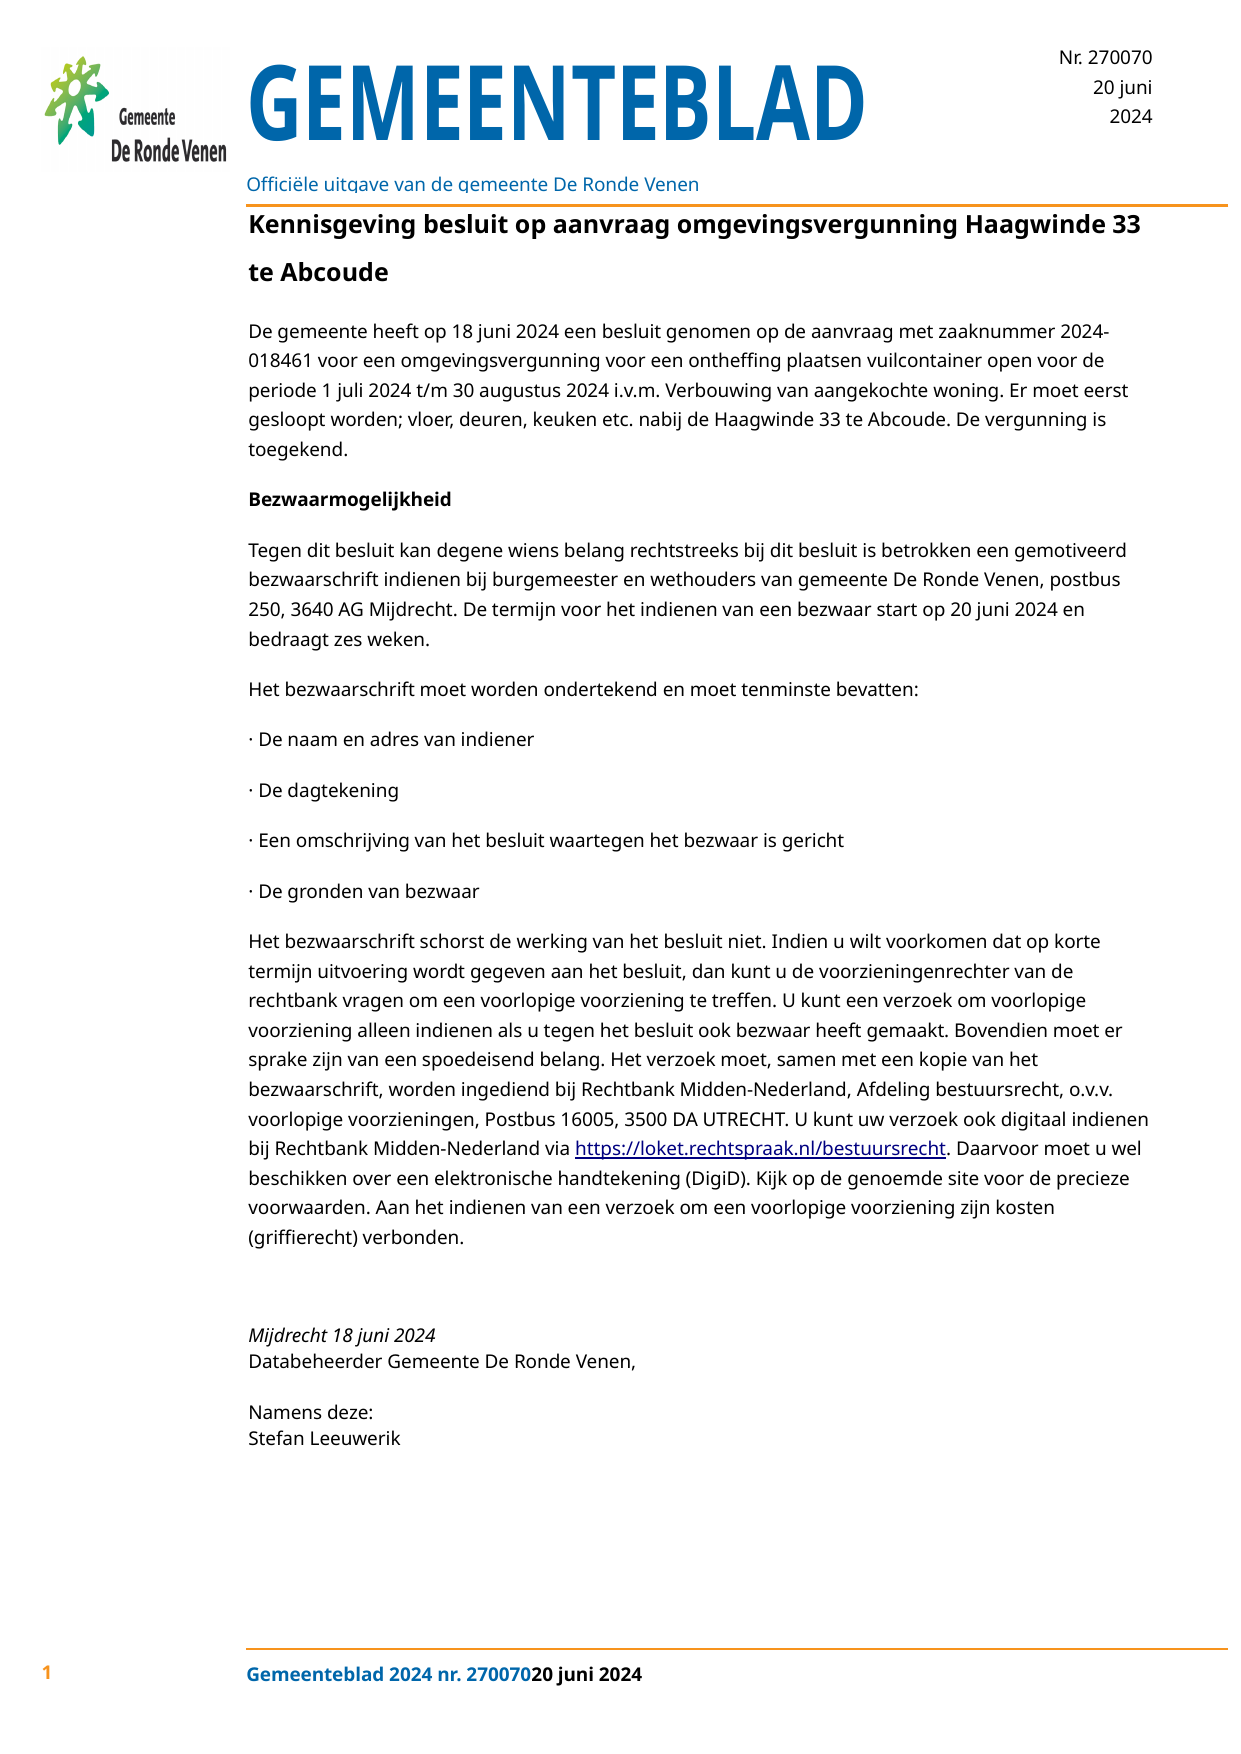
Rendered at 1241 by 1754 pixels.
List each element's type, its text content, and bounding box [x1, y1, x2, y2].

text · Een omschrijving van het besluit waartegen het bezwaar is gericht [248, 827, 1152, 853]
text Het bezwaarschrift schorst de werking van het besluit niet. Indien u wilt voorkomen dat op korte termijn uitvoering wordt gegeven aan het besluit, dan kunt u de voorzieningenrechter van de rechtbank vragen om een voorlopige voorziening te treffen. U kunt een verzoek om voorlopige voorziening alleen indienen als u tegen het besluit ook bezwaar heeft gemaakt. Bovendien moet er sprake zijn van een spoedeisend belang. Het verzoek moet, samen met een kopie van het bezwaarschrift, worden ingediend bij Rechtbank Midden-Nederland, Afdeling bestuursrecht, o.v.v. voorlopige voorzieningen, Postbus 16005, 3500 DA UTRECHT. U kunt uw verzoek ook digitaal indienen bij Rechtbank Midden-Nederland via https://loket.rechtspraak.nl/bestuursrecht. Daarvoor moet u wel beschikken over een elektronische handtekening (DigiD). Kijk op de genoemde site voor de precieze voorwaarden. Aan het indienen van een verzoek om een voorlopige voorziening zijn kosten (griffierecht) verbonden. [248, 928, 1152, 1250]
text Namens deze: [248, 1399, 1152, 1425]
text De gemeente heeft op 18 juni 2024 een besluit genomen op de aanvraag met zaaknummer 2024-018461 voor een omgevingsvergunning voor een ontheffing plaatsen vuilcontainer open voor de periode 1 juli 2024 t/m 30 augustus 2024 i.v.m. Verbouwing van aangekochte woning. Er moet eerst gesloopt worden; vloer, deuren, keuken etc. nabij de Haagwinde 33 te Abcoude. De vergunning is toegekend. [248, 318, 1152, 462]
text Kennisgeving besluit op aanvraag omgevingsvergunning Haagwinde 33 te Abcoude [248, 207, 1152, 288]
text · De naam en adres van indiener [248, 727, 1152, 752]
text Mijdrecht 18 juni 2024 [248, 1322, 1152, 1348]
text Het bezwaarschrift moet worden ondertekend en moet tenminste bevatten: [248, 676, 1152, 702]
text · De dagtekening [248, 777, 1152, 803]
picture [41, 47, 231, 172]
text Bezwaarmogelijkheid [248, 487, 1152, 512]
text · De gronden van bezwaar [248, 878, 1152, 904]
text Stefan Leeuwerik [248, 1425, 1152, 1451]
text Databeheerder Gemeente De Ronde Venen, [248, 1348, 1152, 1374]
text Tegen dit besluit kan degene wiens belang rechtstreeks bij dit besluit is betrokken een gemotiveerd bezwaarschrift indienen bij burgemeester en wethouders van gemeente De Ronde Venen, postbus 250, 3640 AG Mijdrecht. De termijn voor het indienen van een bezwaar start op 20 juni 2024 en bedraagt zes weken. [248, 537, 1152, 652]
